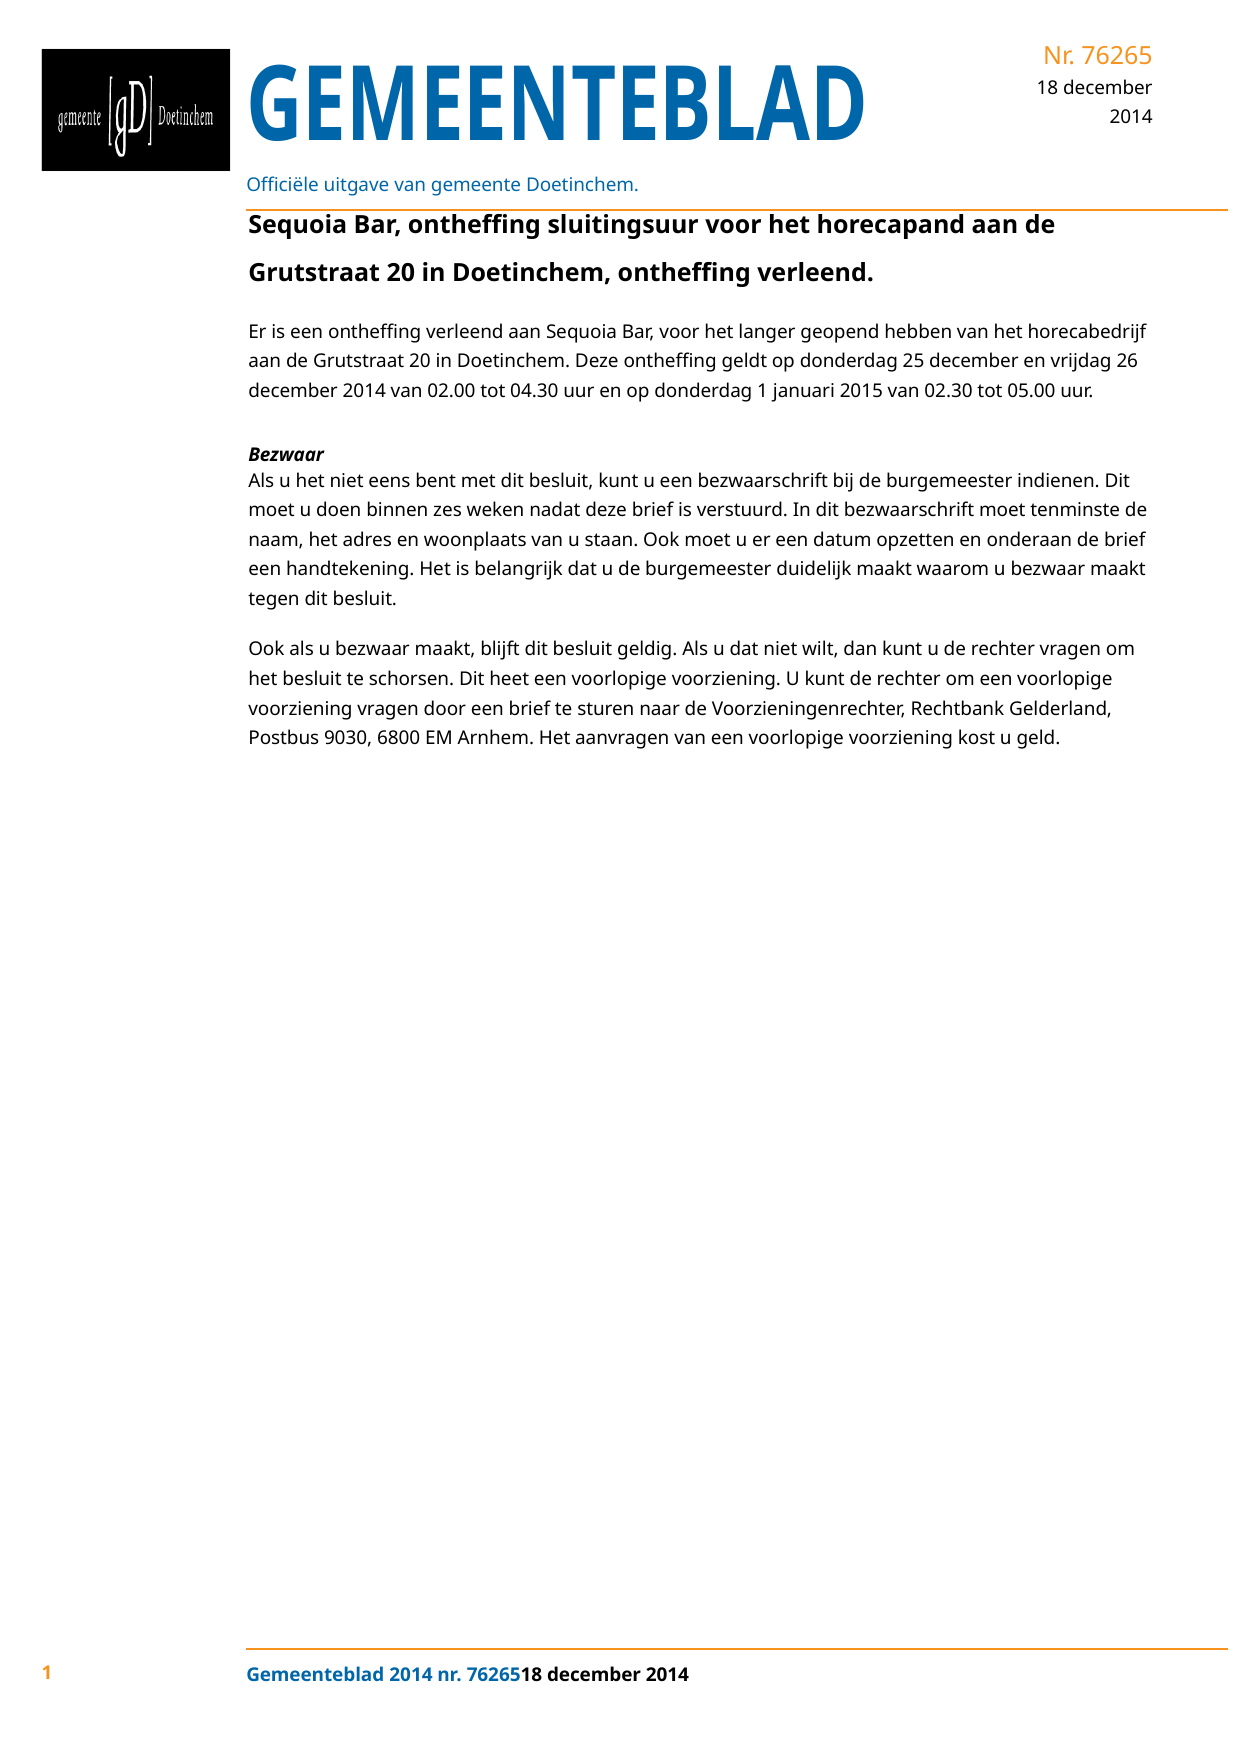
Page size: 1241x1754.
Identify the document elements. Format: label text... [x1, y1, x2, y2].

text Bezwaar [248, 441, 1152, 467]
picture [41, 47, 231, 172]
text Sequoia Bar, ontheffing sluitingsuur voor het horecapand aan de Grutstraat 20 in Doetinchem, ontheffing verleend. [248, 211, 1152, 288]
text Ook als u bezwaar maakt, blijft dit besluit geldig. Als u dat niet wilt, dan kunt u de rechter vragen om het besluit te schorsen. Dit heet een voorlopige voorziening. U kunt de rechter om een voorlopige voorziening vragen door een brief te sturen naar de Voorzieningenrechter, Rechtbank Gelderland, Postbus 9030, 6800 EM Arnhem. Het aanvragen van een voorlopige voorziening kost u geld. [248, 636, 1152, 750]
text Er is een ontheffing verleend aan Sequoia Bar, voor het langer geopend hebben van het horecabedrijf aan de Grutstraat 20 in Doetinchem. Deze ontheffing geldt op donderdag 25 december en vrijdag 26 december 2014 van 02.00 tot 04.30 uur en op donderdag 1 januari 2015 van 02.30 tot 05.00 uur. [248, 318, 1152, 403]
text Als u het niet eens bent met dit besluit, kunt u een bezwaarschrift bij de burgemeester indienen. Dit moet u doen binnen zes weken nadat deze brief is verstuurd. In dit bezwaarschrift moet tenminste de naam, het adres en woonplaats van u staan. Ook moet u er een datum opzetten en onderaan de brief een handtekening. Het is belangrijk dat u de burgemeester duidelijk maakt waarom u bezwaar maakt tegen dit besluit. [248, 467, 1152, 611]
